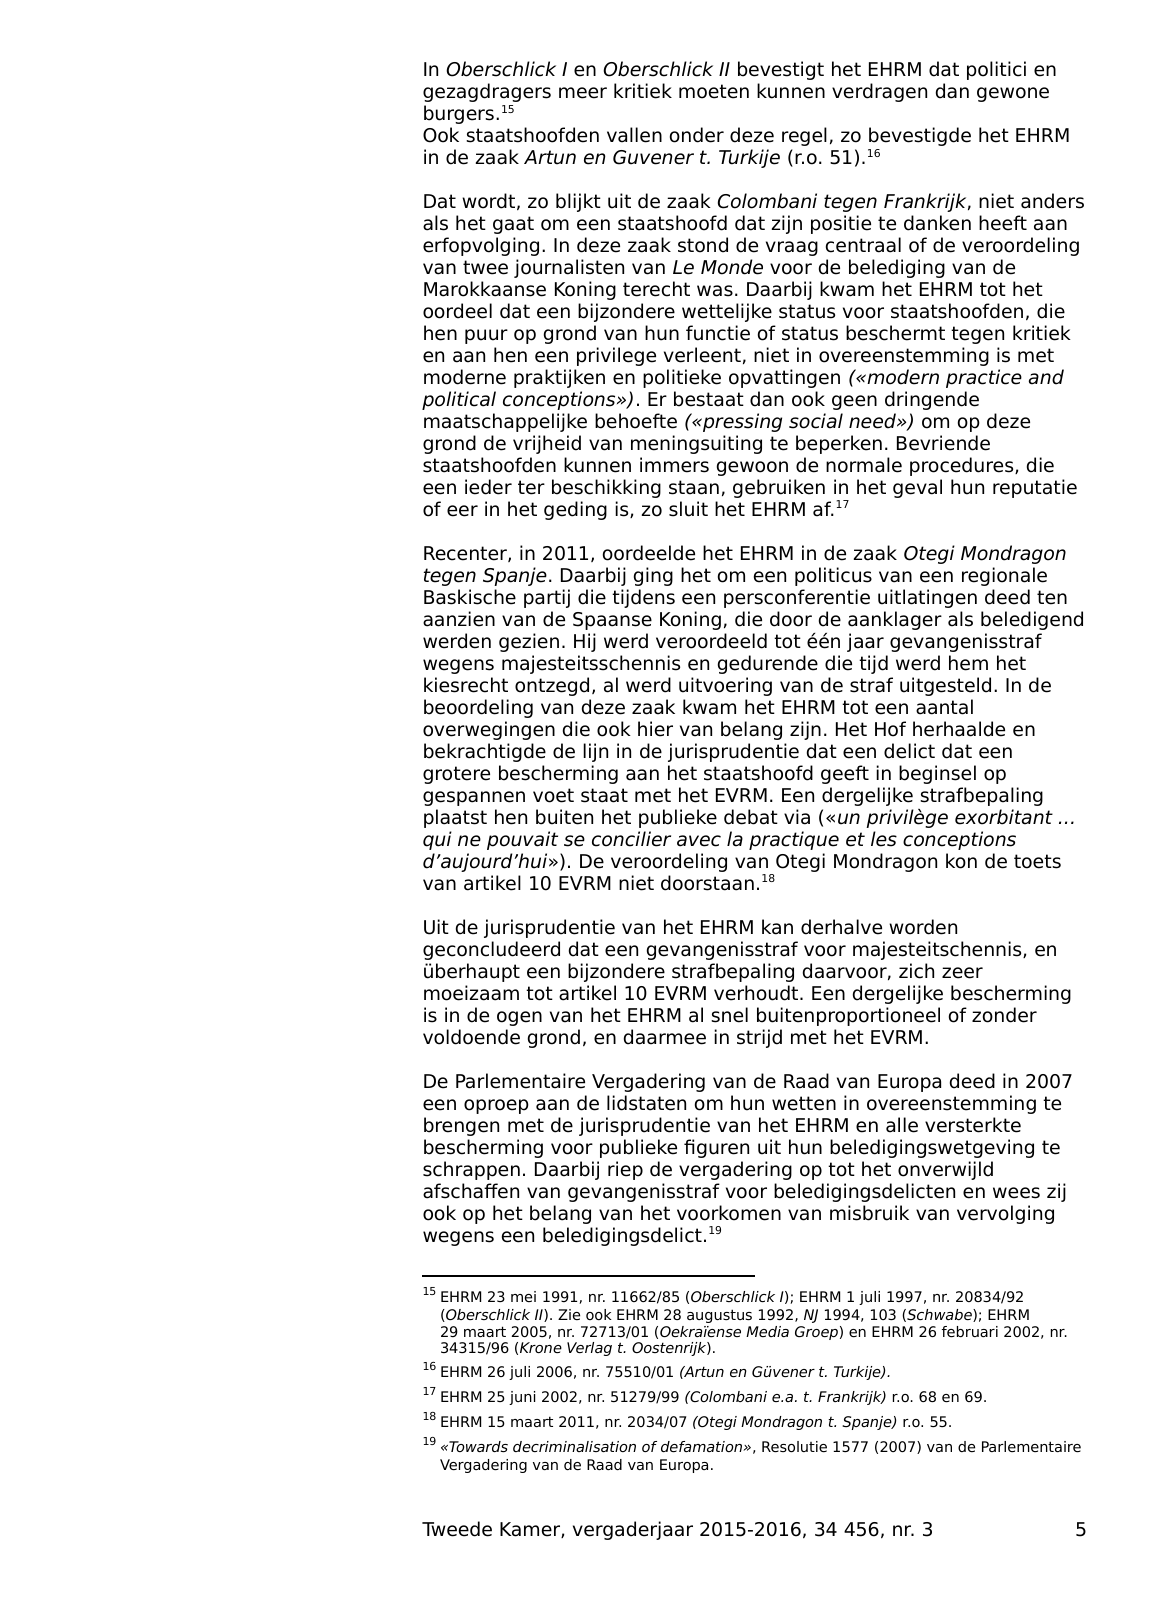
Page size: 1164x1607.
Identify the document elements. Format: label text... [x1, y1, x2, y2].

text EHRM 15 maart 2011, nr. 2034/07 (Otegi Mondragon t. Spanje) r.o. 55. [422, 1410, 1087, 1432]
text In Oberschlick I en Oberschlick II bevestigt het EHRM dat politici en gezagdragers meer kritiek moeten kunnen verdragen dan gewone burgers. [422, 59, 1087, 125]
text Ook staatshoofden vallen onder deze regel, zo bevestigde het EHRM in de zaak Artun en Guvener t. Turkije (r.o. 51). [422, 125, 1087, 169]
text De Parlementaire Vergadering van de Raad van Europa deed in 2007 een oproep aan de lidstaten om hun wetten in overeenstemming te brengen met de jurisprudentie van het EHRM en alle versterkte bescherming voor publieke figuren uit hun beledigingswetgeving te schrappen. Daarbij riep de vergadering op tot het onverwijld afschaffen van gevangenisstraf voor beledigingsdelicten en wees zij ook op het belang van het voorkomen van misbruik van vervolging wegens een beledigingsdelict. [422, 1071, 1087, 1247]
text EHRM 23 mei 1991, nr. 11662/85 (Oberschlick I); EHRM 1 juli 1997, nr. 20834/92 (Oberschlick II). Zie ook EHRM 28 augustus 1992, NJ 1994, 103 (Schwabe); EHRM 29 maart 2005, nr. 72713/01 (Oekraïense Media Groep) en EHRM 26 februari 2002, nr. 34315/96 (Krone Verlag t. Oostenrijk). [422, 1285, 1087, 1357]
text «Towards decriminalisation of defamation», Resolutie 1577 (2007) van de Parlementaire Vergadering van de Raad van Europa. [422, 1435, 1087, 1474]
text Dat wordt, zo blijkt uit de zaak Colombani tegen Frankrijk, niet anders als het gaat om een staatshoofd dat zijn positie te danken heeft aan erfopvolging. In deze zaak stond de vraag centraal of de veroordeling van twee journalisten van Le Monde voor de belediging van de Marokkaanse Koning terecht was. Daarbij kwam het EHRM tot het oordeel dat een bijzondere wettelijke status voor staatshoofden, die hen puur op grond van hun functie of status beschermt tegen kritiek en aan hen een privilege verleent, niet in overeenstemming is met moderne praktijken en politieke opvattingen («modern practice and political conceptions»). Er bestaat dan ook geen dringende maatschappelijke behoefte («pressing social need») om op deze grond de vrijheid van meningsuiting te beperken. Bevriende staatshoofden kunnen immers gewoon de normale procedures, die een ieder ter beschikking staan, gebruiken in het geval hun reputatie of eer in het geding is, zo sluit het EHRM af. [422, 191, 1087, 521]
text Recenter, in 2011, oordeelde het EHRM in de zaak Otegi Mondragon tegen Spanje. Daarbij ging het om een politicus van een regionale Baskische partij die tijdens een persconferentie uitlatingen deed ten aanzien van de Spaanse Koning, die door de aanklager als beledigend werden gezien. Hij werd veroordeeld tot één jaar gevangenisstraf wegens majesteitsschennis en gedurende die tijd werd hem het kiesrecht ontzegd, al werd uitvoering van de straf uitgesteld. In de beoordeling van deze zaak kwam het EHRM tot een aantal overwegingen die ook hier van belang zijn. Het Hof herhaalde en bekrachtigde de lijn in de jurisprudentie dat een delict dat een grotere bescherming aan het staatshoofd geeft in beginsel op gespannen voet staat met het EVRM. Een dergelijke strafbepaling plaatst hen buiten het publieke debat via («un privilège exorbitant ... qui ne pouvait se concilier avec la practique et les conceptions d’aujourd’hui»). De veroordeling van Otegi Mondragon kon de toets van artikel 10 EVRM niet doorstaan. [422, 543, 1087, 895]
text EHRM 26 juli 2006, nr. 75510/01 (Artun en Güvener t. Turkije). [422, 1360, 1087, 1382]
text EHRM 25 juni 2002, nr. 51279/99 (Colombani e.a. t. Frankrijk) r.o. 68 en 69. [422, 1385, 1087, 1407]
text Uit de jurisprudentie van het EHRM kan derhalve worden geconcludeerd dat een gevangenisstraf voor majesteitschennis, en überhaupt een bijzondere strafbepaling daarvoor, zich zeer moeizaam tot artikel 10 EVRM verhoudt. Een dergelijke bescherming is in de ogen van het EHRM al snel buitenproportioneel of zonder voldoende grond, en daarmee in strijd met het EVRM. [422, 917, 1087, 1049]
